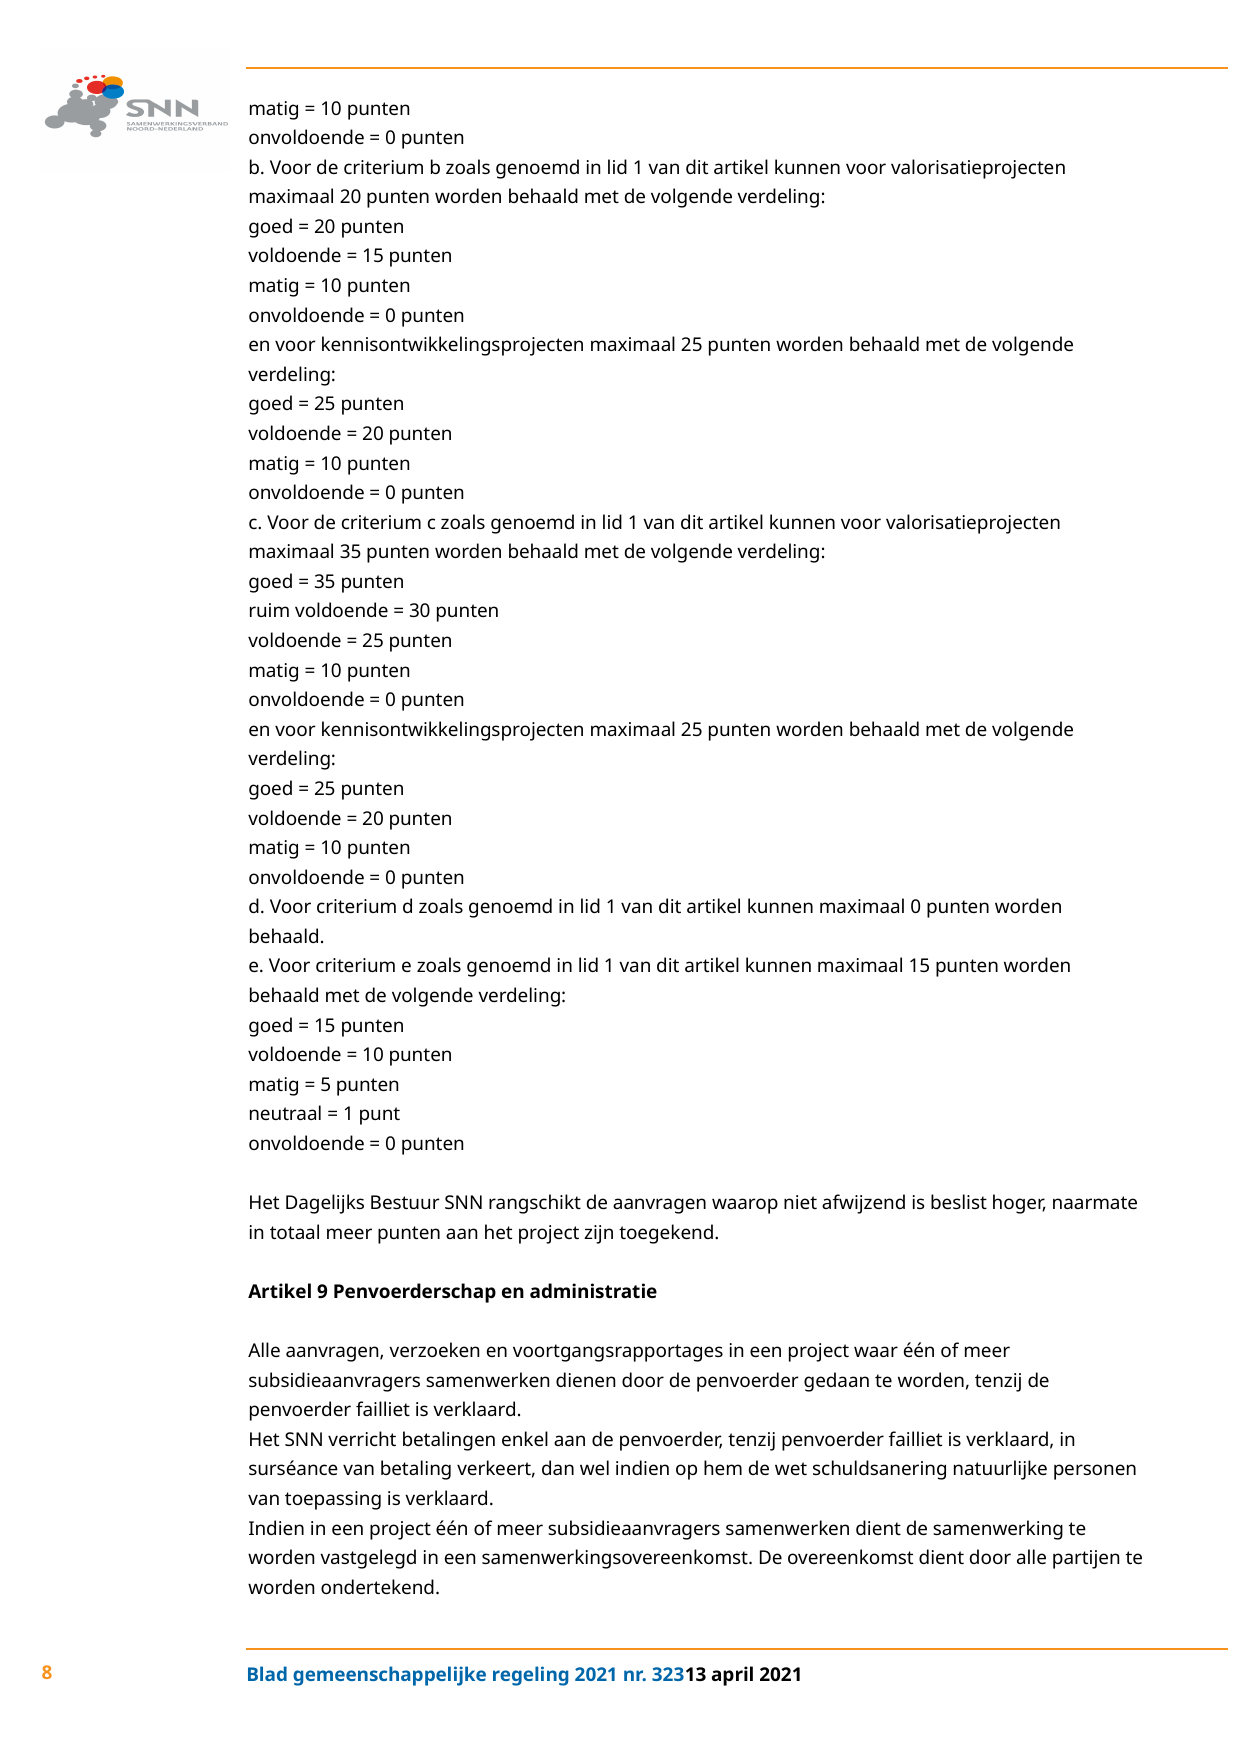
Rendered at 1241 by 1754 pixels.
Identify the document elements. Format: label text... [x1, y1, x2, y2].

text behaald. [248, 923, 1152, 949]
text voldoende = 25 punten [248, 627, 1152, 653]
text goed = 35 punten [248, 568, 1152, 594]
text neutraal = 1 punt [248, 1101, 1152, 1126]
text Het Dagelijks Bestuur SNN rangschikt de aanvragen waarop niet afwijzend is beslist hoger, naarmate in totaal meer punten aan het project zijn toegekend. [248, 1189, 1152, 1245]
picture [41, 47, 231, 172]
text onvoldoende = 0 punten [248, 1130, 1152, 1156]
text onvoldoende = 0 punten [248, 124, 1152, 150]
text goed = 15 punten [248, 1012, 1152, 1038]
text matig = 10 punten [248, 95, 1152, 121]
text d. Voor criterium d zoals genoemd in lid 1 van dit artikel kunnen maximaal 0 punten worden [248, 893, 1152, 919]
text matig = 10 punten [248, 657, 1152, 683]
text Het SNN verricht betalingen enkel aan de penvoerder, tenzij penvoerder failliet is verklaard, in surséance van betaling verkeert, dan wel indien op hem de wet schuldsanering natuurlijke personen van toepassing is verklaard. [248, 1426, 1152, 1511]
text matig = 10 punten [248, 272, 1152, 298]
text voldoende = 20 punten [248, 420, 1152, 446]
text goed = 20 punten [248, 213, 1152, 239]
text Indien in een project één of meer subsidieaanvragers samenwerken dient de samenwerking te worden vastgelegd in een samenwerkingsovereenkomst. De overeenkomst dient door alle partijen te worden ondertekend. [248, 1515, 1152, 1600]
text Alle aanvragen, verzoeken en voortgangsrapportages in een project waar één of meer subsidieaanvragers samenwerken dienen door de penvoerder gedaan te worden, tenzij de penvoerder failliet is verklaard. [248, 1337, 1152, 1422]
text en voor kennisontwikkelingsprojecten maximaal 25 punten worden behaald met de volgende verdeling: [248, 716, 1152, 771]
text c. Voor de criterium c zoals genoemd in lid 1 van dit artikel kunnen voor valorisatieprojecten maximaal 35 punten worden behaald met de volgende verdeling: [248, 509, 1152, 564]
text onvoldoende = 0 punten [248, 864, 1152, 890]
text matig = 10 punten [248, 834, 1152, 860]
text matig = 10 punten [248, 450, 1152, 476]
text goed = 25 punten [248, 775, 1152, 801]
text onvoldoende = 0 punten [248, 479, 1152, 505]
text Artikel 9 Penvoerderschap en administratie [248, 1278, 1152, 1304]
text goed = 25 punten [248, 391, 1152, 416]
text b. Voor de criterium b zoals genoemd in lid 1 van dit artikel kunnen voor valorisatieprojecten maximaal 20 punten worden behaald met de volgende verdeling: [248, 154, 1152, 209]
text ruim voldoende = 30 punten [248, 598, 1152, 623]
text voldoende = 20 punten [248, 805, 1152, 831]
text e. Voor criterium e zoals genoemd in lid 1 van dit artikel kunnen maximaal 15 punten worden [248, 953, 1152, 978]
text onvoldoende = 0 punten [248, 302, 1152, 328]
text en voor kennisontwikkelingsprojecten maximaal 25 punten worden behaald met de volgende verdeling: [248, 331, 1152, 387]
text onvoldoende = 0 punten [248, 686, 1152, 712]
text matig = 5 punten [248, 1071, 1152, 1097]
text voldoende = 10 punten [248, 1041, 1152, 1067]
text voldoende = 15 punten [248, 243, 1152, 268]
text behaald met de volgende verdeling: [248, 982, 1152, 1008]
